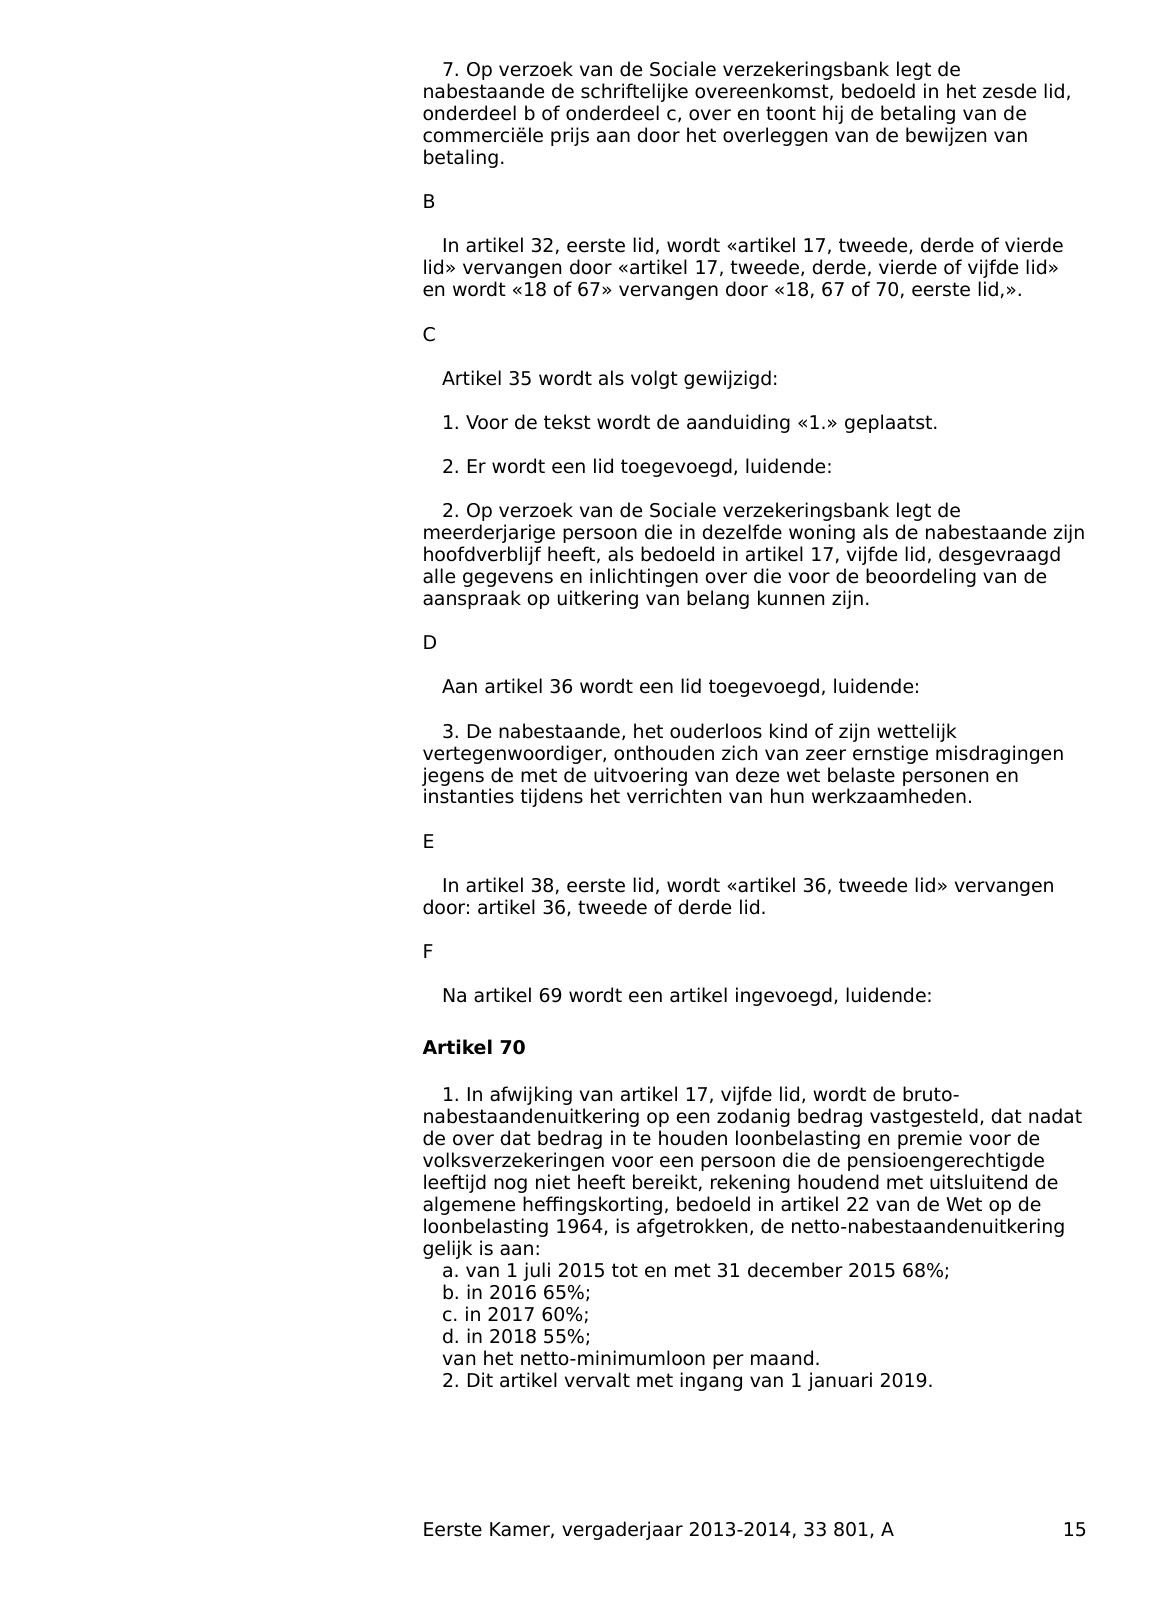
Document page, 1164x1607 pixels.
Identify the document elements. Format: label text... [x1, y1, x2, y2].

text In artikel 32, eerste lid, wordt «artikel 17, tweede, derde of vierde lid» vervangen door «artikel 17, tweede, derde, vierde of vijfde lid» en wordt «18 of 67» vervangen door «18, 67 of 70, eerste lid,». [422, 235, 1087, 301]
text 1. In afwijking van artikel 17, vijfde lid, wordt de bruto-nabestaandenuitkering op een zodanig bedrag vastgesteld, dat nadat de over dat bedrag in te houden loonbelasting en premie voor de volksverzekeringen voor een persoon die de pensioengerechtigde leeftijd nog niet heeft bereikt, rekening houdend met uitsluitend de algemene heffingskorting, bedoeld in artikel 22 van de Wet op de loonbelasting 1964, is afgetrokken, de netto-nabestaandenuitkering gelijk is aan: [422, 1084, 1087, 1260]
text b. in 2016 65%; [422, 1282, 1087, 1304]
text 1. Voor de tekst wordt de aanduiding «1.» geplaatst. [422, 412, 1087, 434]
text F [422, 941, 1087, 963]
text 3. De nabestaande, het ouderloos kind of zijn wettelijk vertegenwoordiger, onthouden zich van zeer ernstige misdragingen jegens de met de uitvoering van deze wet belaste personen en instanties tijdens het verrichten van hun werkzaamheden. [422, 721, 1087, 808]
text 2. Er wordt een lid toegevoegd, luidende: [422, 456, 1087, 478]
text B [422, 191, 1087, 213]
text 2. Dit artikel vervalt met ingang van 1 januari 2019. [422, 1370, 1087, 1392]
text c. in 2017 60%; [422, 1304, 1087, 1326]
text E [422, 831, 1087, 853]
text 2. Op verzoek van de Sociale verzekeringsbank legt de meerderjarige persoon die in dezelfde woning als de nabestaande zijn hoofdverblijf heeft, als bedoeld in artikel 17, vijfde lid, desgevraagd alle gegevens en inlichtingen over die voor de beoordeling van de aanspraak op uitkering van belang kunnen zijn. [422, 500, 1087, 610]
text Aan artikel 36 wordt een lid toegevoegd, luidende: [422, 676, 1087, 698]
text 7. Op verzoek van de Sociale verzekeringsbank legt de nabestaande de schriftelijke overeenkomst, bedoeld in het zesde lid, onderdeel b of onderdeel c, over en toont hij de betaling van de commerciële prijs aan door het overleggen van de bewijzen van betaling. [422, 59, 1087, 169]
text van het netto-minimumloon per maand. [422, 1348, 1087, 1370]
text C [422, 323, 1087, 345]
subtitle Artikel 70 [422, 1037, 1087, 1059]
text D [422, 632, 1087, 654]
text Artikel 35 wordt als volgt gewijzigd: [422, 368, 1087, 389]
text a. van 1 juli 2015 tot en met 31 december 2015 68%; [422, 1260, 1087, 1282]
text In artikel 38, eerste lid, wordt «artikel 36, tweede lid» vervangen door: artikel 36, tweede of derde lid. [422, 875, 1087, 919]
text Na artikel 69 wordt een artikel ingevoegd, luidende: [422, 985, 1087, 1007]
text d. in 2018 55%; [422, 1326, 1087, 1348]
